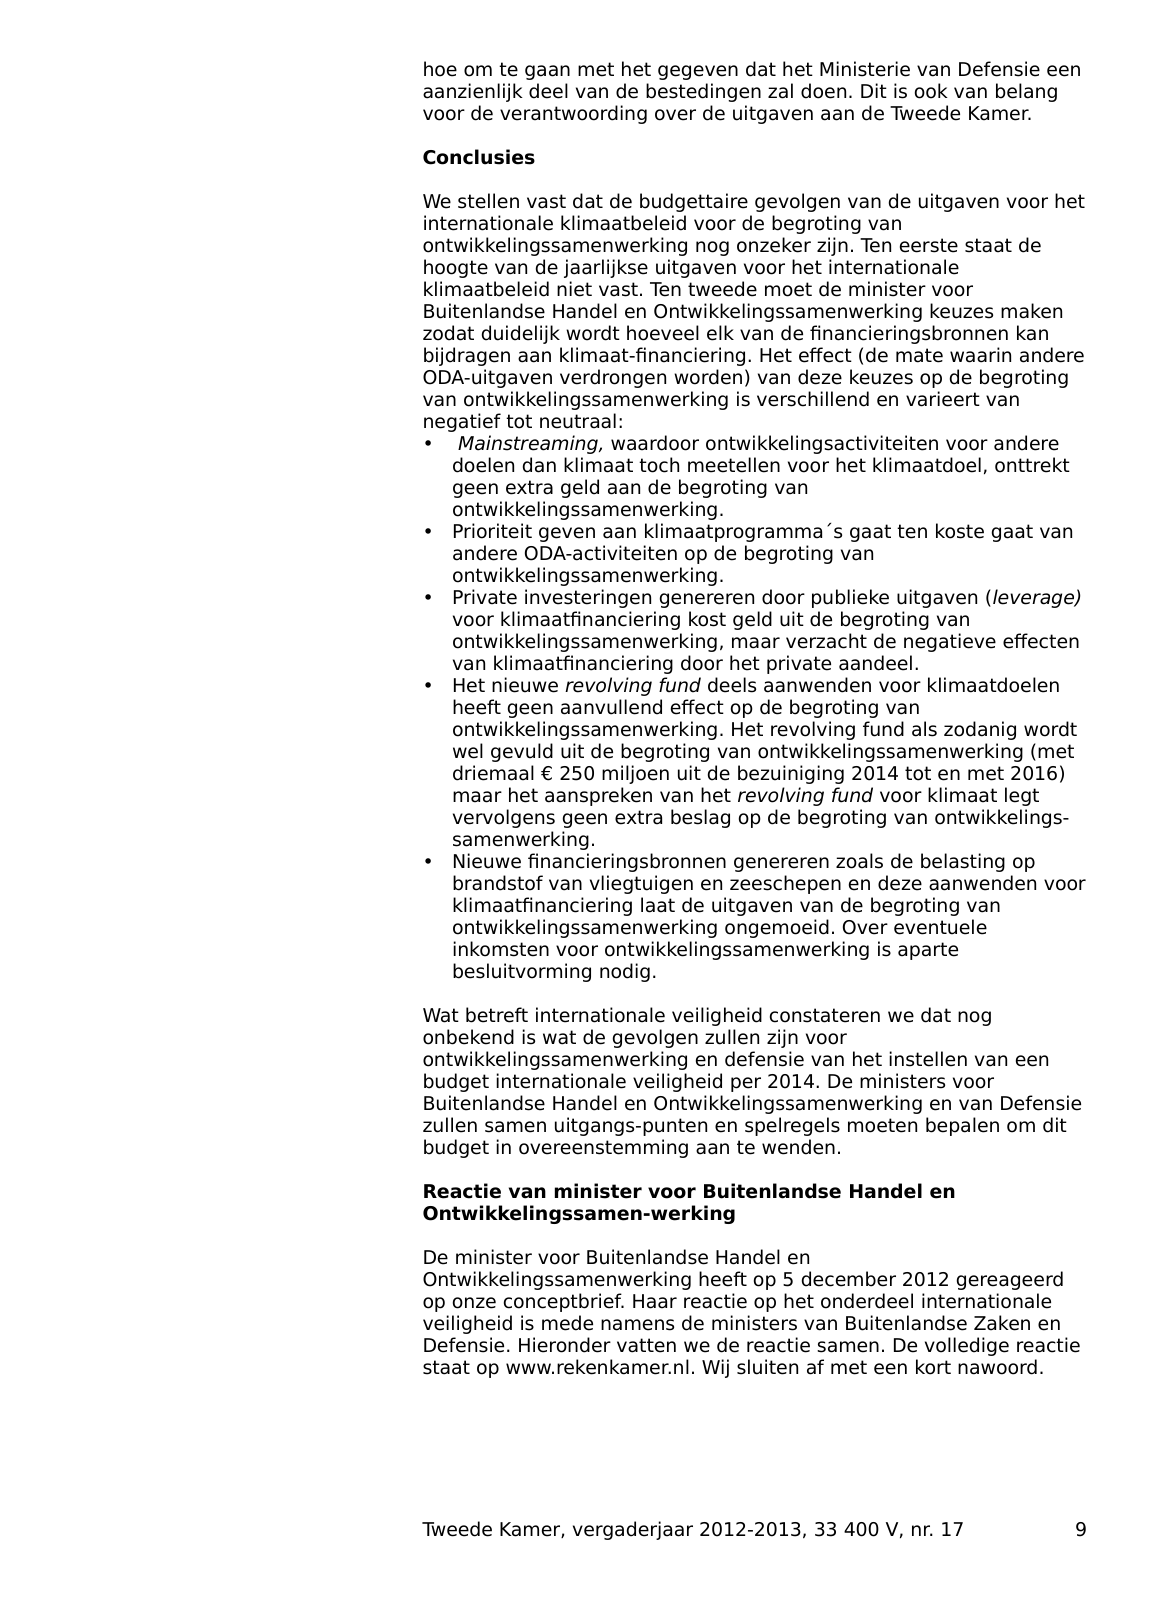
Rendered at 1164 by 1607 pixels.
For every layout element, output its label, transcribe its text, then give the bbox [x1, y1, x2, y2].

text • Mainstreaming, waardoor ontwikkelingsactiviteiten voor andere doelen dan klimaat toch meetellen voor het klimaatdoel, onttrekt geen extra geld aan de begroting van ontwikkelingssamenwerking. [422, 433, 1087, 521]
text • Het nieuwe revolving fund deels aanwenden voor klimaatdoelen heeft geen aanvullend effect op de begroting van ontwikkelingssamenwerking. Het revolving fund als zodanig wordt wel gevuld uit de begroting van ontwikkelingssamenwerking (met driemaal € 250 miljoen uit de bezuiniging 2014 tot en met 2016) maar het aanspreken van het revolving fund voor klimaat legt vervolgens geen extra beslag op de begroting van ontwikkelings-samenwerking. [422, 675, 1087, 851]
subtitle Conclusies [422, 147, 1087, 169]
text We stellen vast dat de budgettaire gevolgen van de uitgaven voor het internationale klimaatbeleid voor de begroting van ontwikkelingssamenwerking nog onzeker zijn. Ten eerste staat de hoogte van de jaarlijkse uitgaven voor het internationale klimaatbeleid niet vast. Ten tweede moet de minister voor Buitenlandse Handel en Ontwikkelingssamenwerking keuzes maken zodat duidelijk wordt hoeveel elk van de financieringsbronnen kan bijdragen aan klimaat-financiering. Het effect (de mate waarin andere ODA-uitgaven verdrongen worden) van deze keuzes op de begroting van ontwikkelingssamenwerking is verschillend en varieert van negatief tot neutraal: [422, 191, 1087, 433]
subtitle Reactie van minister voor Buitenlandse Handel en Ontwikkelingssamen-werking [422, 1181, 1087, 1225]
text • Private investeringen genereren door publieke uitgaven (leverage) voor klimaatfinanciering kost geld uit de begroting van ontwikkelingssamenwerking, maar verzacht de negatieve effecten van klimaatfinanciering door het private aandeel. [422, 587, 1087, 675]
text • Nieuwe financieringsbronnen genereren zoals de belasting op brandstof van vliegtuigen en zeeschepen en deze aanwenden voor klimaatfinanciering laat de uitgaven van de begroting van ontwikkelingssamenwerking ongemoeid. Over eventuele inkomsten voor ontwikkelingssamenwerking is aparte besluitvorming nodig. [422, 851, 1087, 983]
text De minister voor Buitenlandse Handel en Ontwikkelingssamenwerking heeft op 5 december 2012 gereageerd op onze conceptbrief. Haar reactie op het onderdeel internationale veiligheid is mede namens de ministers van Buitenlandse Zaken en Defensie. Hieronder vatten we de reactie samen. De volledige reactie staat op www.rekenkamer.nl. Wij sluiten af met een kort nawoord. [422, 1247, 1087, 1379]
text Wat betreft internationale veiligheid constateren we dat nog onbekend is wat de gevolgen zullen zijn voor ontwikkelingssamenwerking en defensie van het instellen van een budget internationale veiligheid per 2014. De ministers voor Buitenlandse Handel en Ontwikkelingssamenwerking en van Defensie zullen samen uitgangs-punten en spelregels moeten bepalen om dit budget in overeenstemming aan te wenden. [422, 1005, 1087, 1159]
text • Prioriteit geven aan klimaatprogramma´s gaat ten koste gaat van andere ODA-activiteiten op de begroting van ontwikkelingssamenwerking. [422, 521, 1087, 587]
text hoe om te gaan met het gegeven dat het Ministerie van Defensie een aanzienlijk deel van de bestedingen zal doen. Dit is ook van belang voor de verantwoording over de uitgaven aan de Tweede Kamer. [422, 59, 1087, 125]
